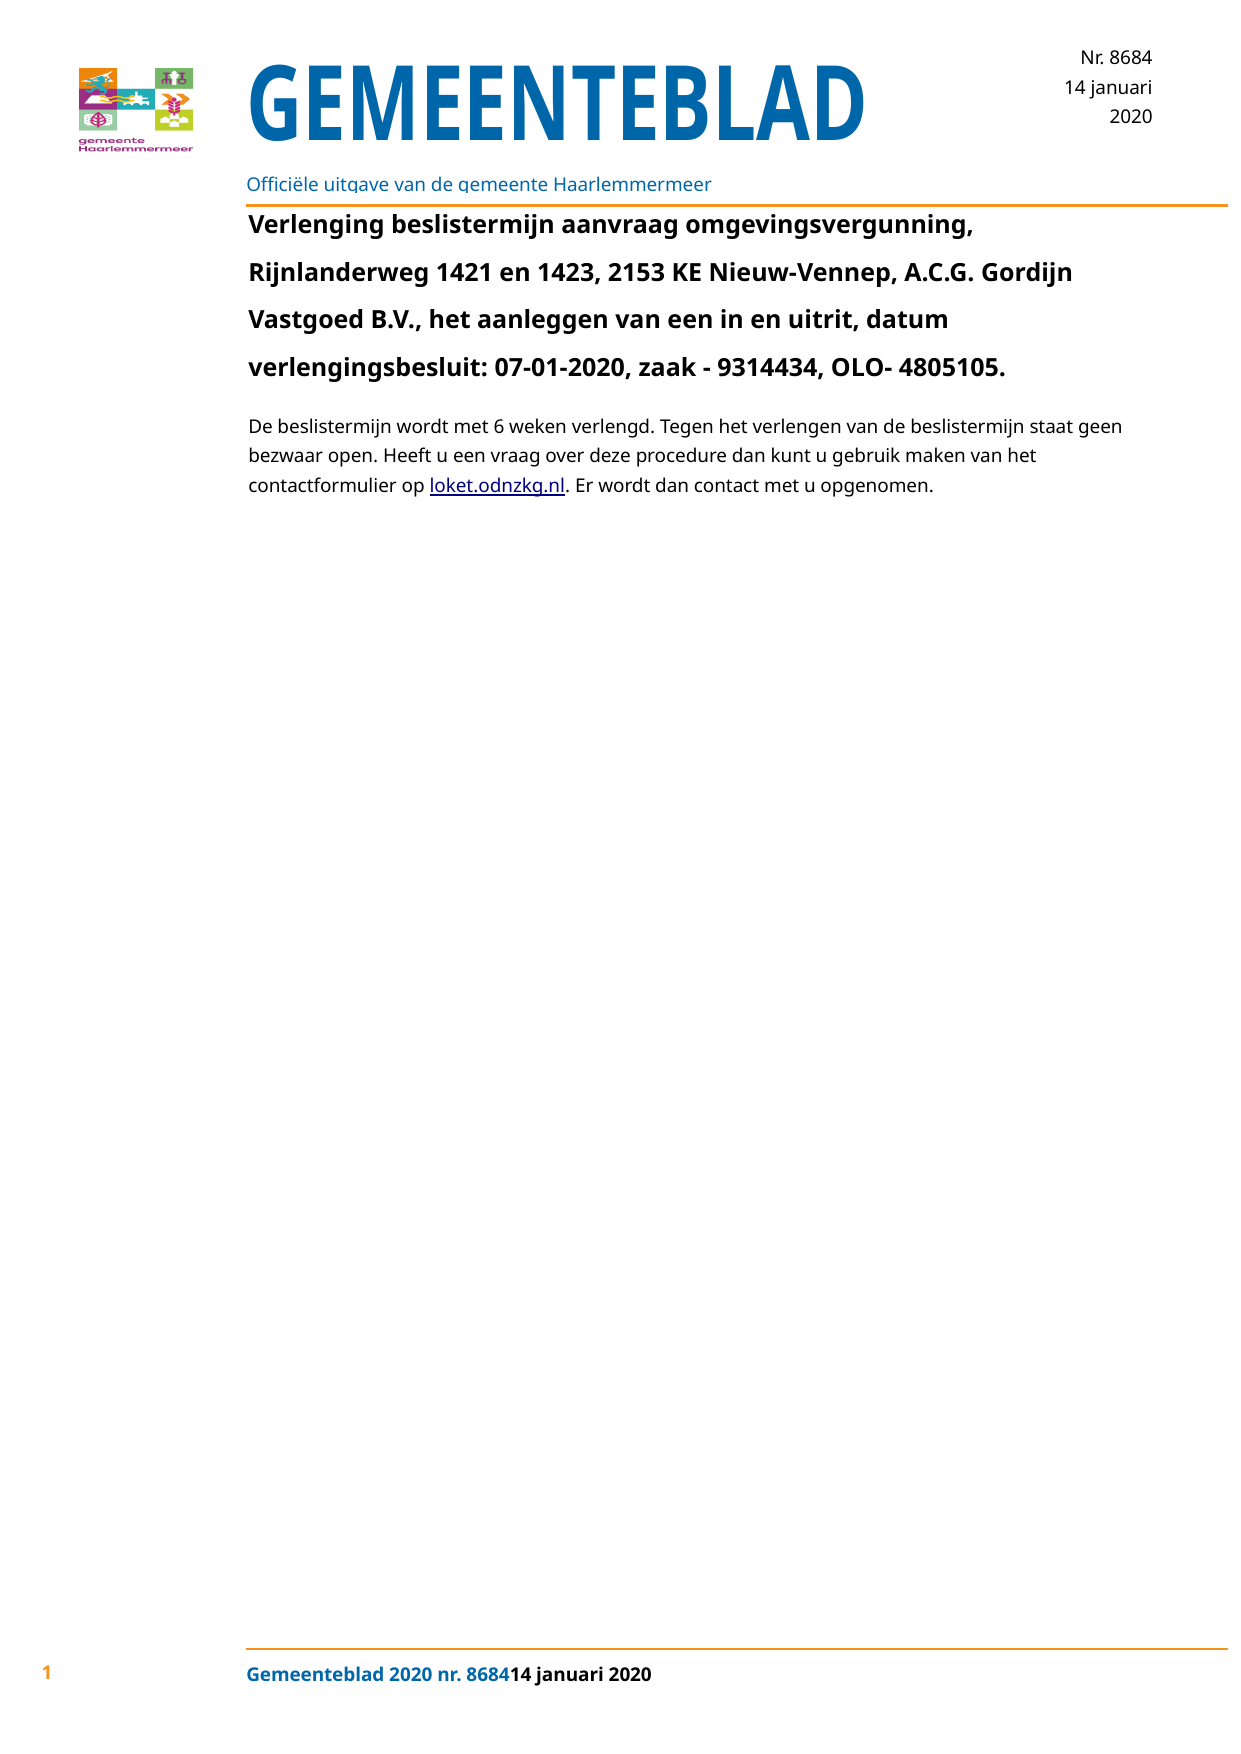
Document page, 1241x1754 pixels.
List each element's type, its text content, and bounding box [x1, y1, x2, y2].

text De beslistermijn wordt met 6 weken verlengd. Tegen het verlengen van de beslistermijn staat geen bezwaar open. Heeft u een vraag over deze procedure dan kunt u gebruik maken van het contactformulier op loket.odnzkg.nl. Er wordt dan contact met u opgenomen. [248, 413, 1152, 498]
text Verlenging beslistermijn aanvraag omgevingsvergunning, Rijnlanderweg 1421 en 1423, 2153 KE Nieuw-Vennep, A.C.G. Gordijn Vastgoed B.V., het aanleggen van een in en uitrit, datum verlengingsbesluit: 07-01-2020, zaak - 9314434, OLO- 4805105. [248, 207, 1152, 384]
picture [41, 47, 231, 172]
